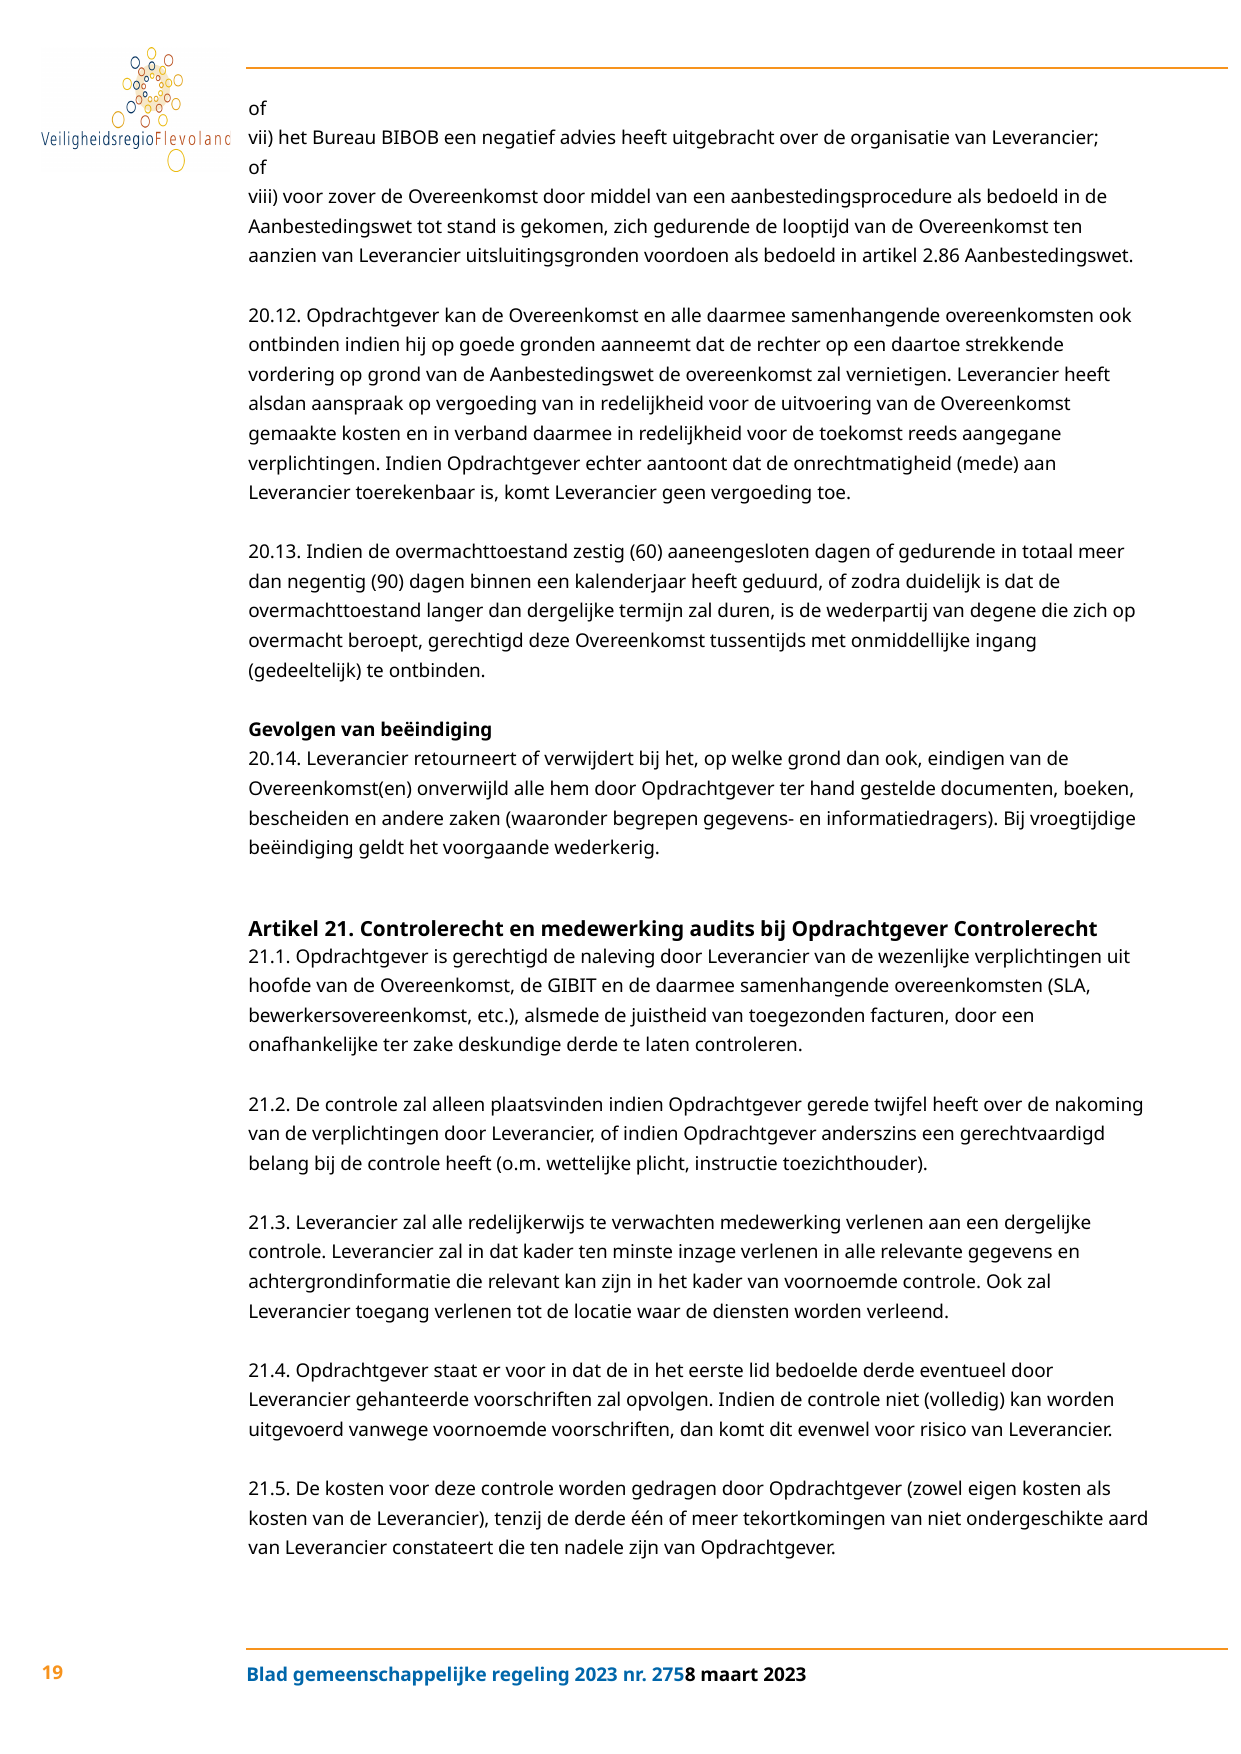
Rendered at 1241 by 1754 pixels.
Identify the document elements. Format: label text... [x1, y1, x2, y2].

text of [248, 154, 1152, 180]
text 21.4. Opdrachtgever staat er voor in dat de in het eerste lid bedoelde derde eventueel door Leverancier gehanteerde voorschriften zal opvolgen. Indien de controle niet (volledig) kan worden uitgevoerd vanwege voornoemde voorschriften, dan komt dit evenwel voor risico van Leverancier. [248, 1357, 1152, 1442]
text 21.5. De kosten voor deze controle worden gedragen door Opdrachtgever (zowel eigen kosten als kosten van de Leverancier), tenzij de derde één of meer tekortkomingen van niet ondergeschikte aard van Leverancier constateert die ten nadele zijn van Opdrachtgever. [248, 1475, 1152, 1560]
text 21.1. Opdrachtgever is gerechtigd de naleving door Leverancier van de wezenlijke verplichtingen uit hoofde van de Overeenkomst, de GIBIT en de daarmee samenhangende overeenkomsten (SLA, bewerkersovereenkomst, etc.), alsmede de juistheid van toegezonden facturen, door een onafhankelijke ter zake deskundige derde te laten controleren. [248, 943, 1152, 1057]
text 21.2. De controle zal alleen plaatsvinden indien Opdrachtgever gerede twijfel heeft over de nakoming van de verplichtingen door Leverancier, of indien Opdrachtgever anderszins een gerechtvaardigd belang bij de controle heeft (o.m. wettelijke plicht, instructie toezichthouder). [248, 1091, 1152, 1176]
picture [41, 47, 231, 172]
text of [248, 95, 1152, 121]
text Gevolgen van beëindiging [248, 716, 1152, 742]
text vii) het Bureau BIBOB een negatief advies heeft uitgebracht over de organisatie van Leverancier; [248, 124, 1152, 150]
text 20.13. Indien de overmachttoestand zestig (60) aaneengesloten dagen of gedurende in totaal meer dan negentig (90) dagen binnen een kalenderjaar heeft geduurd, of zodra duidelijk is dat de overmachttoestand langer dan dergelijke termijn zal duren, is de wederpartij van degene die zich op overmacht beroept, gerechtigd deze Overeenkomst tussentijds met onmiddellijke ingang (gedeeltelijk) te ontbinden. [248, 538, 1152, 683]
text viii) voor zover de Overeenkomst door middel van een aanbestedingsprocedure als bedoeld in de Aanbestedingswet tot stand is gekomen, zich gedurende de looptijd van de Overeenkomst ten aanzien van Leverancier uitsluitingsgronden voordoen als bedoeld in artikel 2.86 Aanbestedingswet. [248, 183, 1152, 268]
text 20.12. Opdrachtgever kan de Overeenkomst en alle daarmee samenhangende overeenkomsten ook ontbinden indien hij op goede gronden aanneemt dat de rechter op een daartoe strekkende vordering op grond van de Aanbestedingswet de overeenkomst zal vernietigen. Leverancier heeft alsdan aanspraak op vergoeding van in redelijkheid voor de uitvoering van de Overeenkomst gemaakte kosten en in verband daarmee in redelijkheid voor de toekomst reeds aangegane verplichtingen. Indien Opdrachtgever echter aantoont dat de onrechtmatigheid (mede) aan Leverancier toerekenbaar is, komt Leverancier geen vergoeding toe. [248, 302, 1152, 505]
text Artikel 21. Controlerecht en medewerking audits bij Opdrachtgever Controlerecht [248, 914, 1152, 943]
text 20.14. Leverancier retourneert of verwijdert bij het, op welke grond dan ook, eindigen van de Overeenkomst(en) onverwijld alle hem door Opdrachtgever ter hand gestelde documenten, boeken, bescheiden en andere zaken (waaronder begrepen gegevens- en informatiedragers). Bij vroegtijdige beëindiging geldt het voorgaande wederkerig. [248, 746, 1152, 860]
text 21.3. Leverancier zal alle redelijkerwijs te verwachten medewerking verlenen aan een dergelijke controle. Leverancier zal in dat kader ten minste inzage verlenen in alle relevante gegevens en achtergrondinformatie die relevant kan zijn in het kader van voornoemde controle. Ook zal Leverancier toegang verlenen tot de locatie waar de diensten worden verleend. [248, 1209, 1152, 1323]
